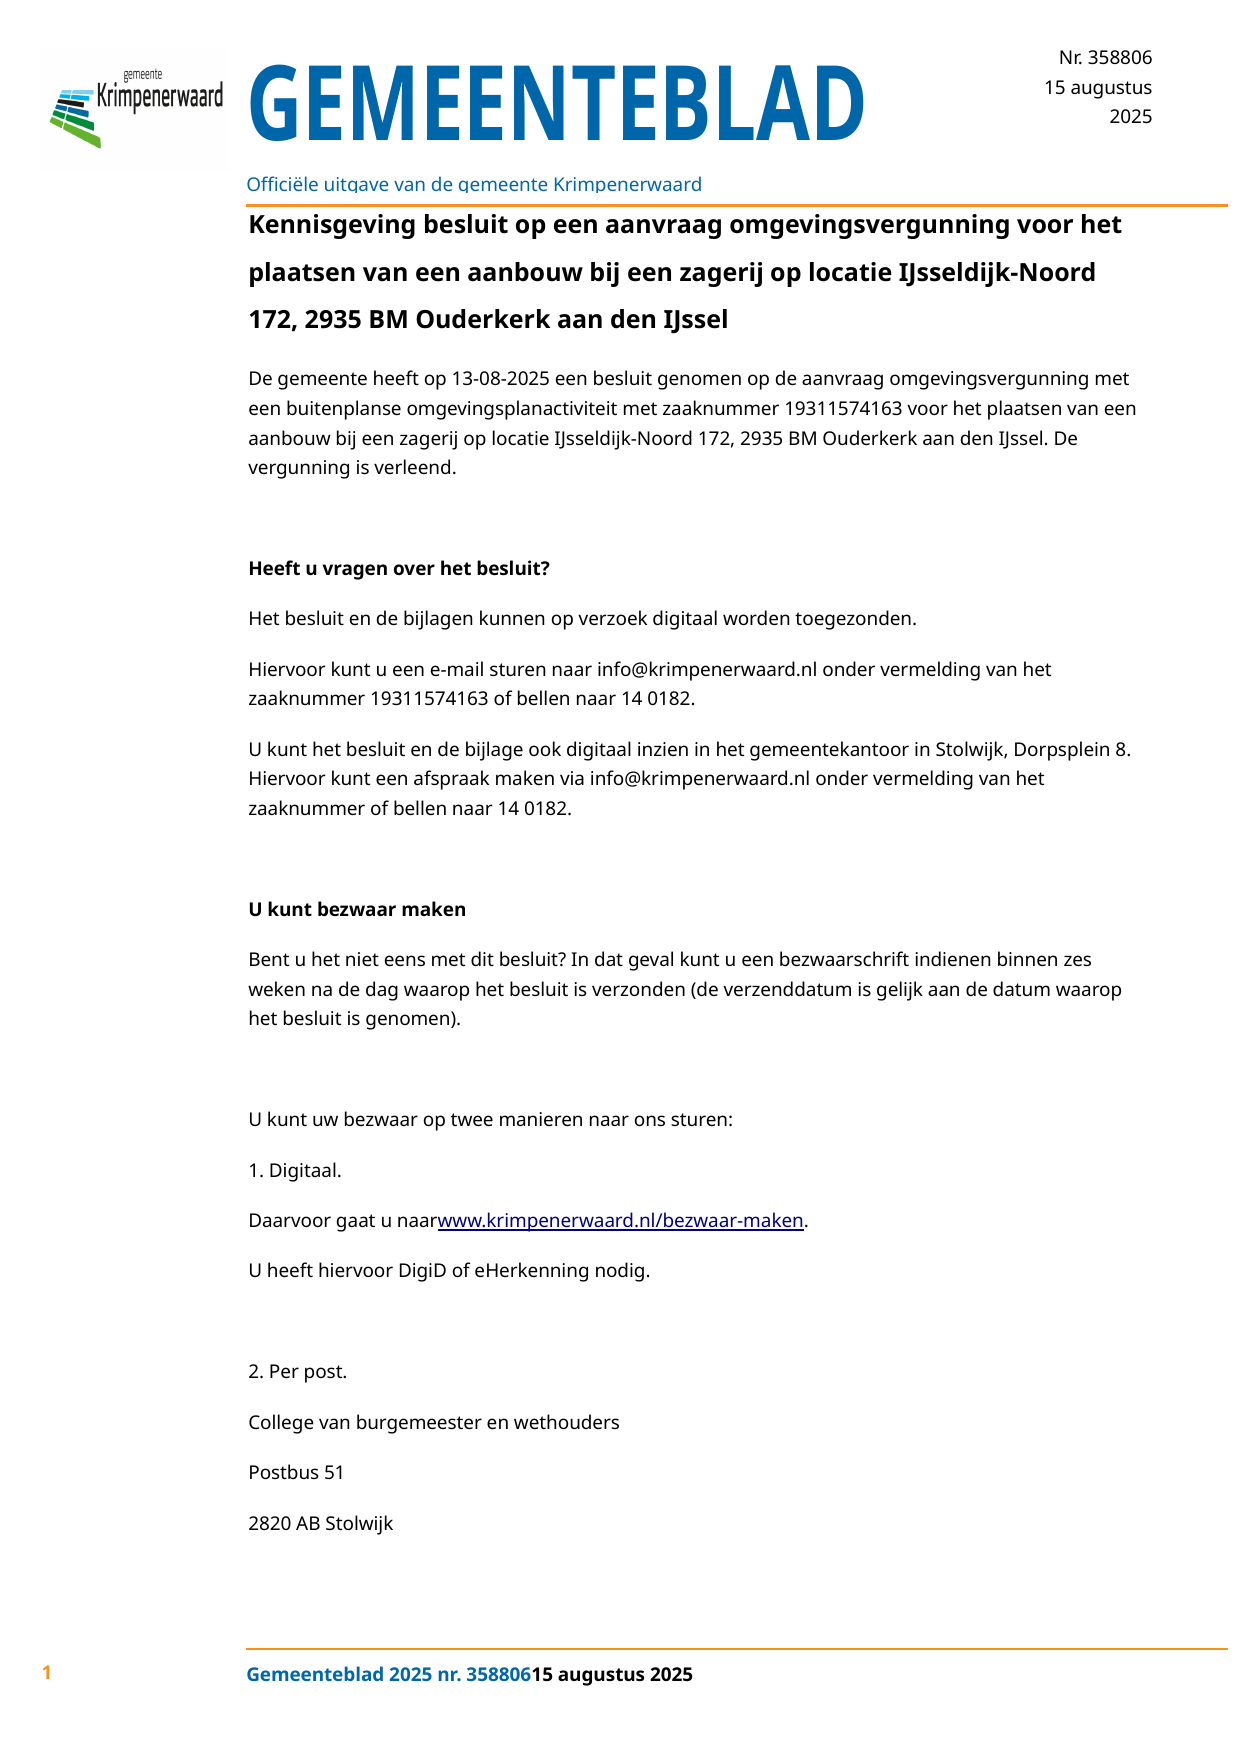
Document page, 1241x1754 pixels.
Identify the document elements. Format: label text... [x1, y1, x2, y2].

text 2820 AB Stolwijk [248, 1510, 1152, 1535]
text Heeft u vragen over het besluit? [248, 555, 1152, 581]
text De gemeente heeft op 13-08-2025 een besluit genomen op de aanvraag omgevingsvergunning met een buitenplanse omgevingsplanactiviteit met zaaknummer 19311574163 voor het plaatsen van een aanbouw bij een zagerij op locatie IJsseldijk-Noord 172, 2935 BM Ouderkerk aan den IJssel. De vergunning is verleend. [248, 366, 1152, 480]
text U heeft hiervoor DigiD of eHerkenning nodig. [248, 1258, 1152, 1283]
text 1. Digitaal. [248, 1157, 1152, 1182]
text Het besluit en de bijlagen kunnen op verzoek digitaal worden toegezonden. [248, 606, 1152, 631]
text U kunt bezwaar maken [248, 896, 1152, 922]
text Hiervoor kunt u een e-mail sturen naar info@krimpenerwaard.nl onder vermelding van het zaaknummer 19311574163 of bellen naar 14 0182. [248, 656, 1152, 711]
text U kunt het besluit en de bijlage ook digitaal inzien in het gemeentekantoor in Stolwijk, Dorpsplein 8. Hiervoor kunt een afspraak maken via info@krimpenerwaard.nl onder vermelding van het zaaknummer of bellen naar 14 0182. [248, 736, 1152, 821]
picture [41, 47, 231, 172]
text Postbus 51 [248, 1459, 1152, 1485]
text 2. Per post. [248, 1358, 1152, 1384]
text College van burgemeester en wethouders [248, 1409, 1152, 1434]
text U kunt uw bezwaar op twee manieren naar ons sturen: [248, 1106, 1152, 1132]
text Bent u het niet eens met dit besluit? In dat geval kunt u een bezwaarschrift indienen binnen zes weken na de dag waarop het besluit is verzonden (de verzenddatum is gelijk aan de datum waarop het besluit is genomen). [248, 946, 1152, 1031]
text Kennisgeving besluit op een aanvraag omgevingsvergunning voor het plaatsen van een aanbouw bij een zagerij op locatie IJsseldijk-Noord 172, 2935 BM Ouderkerk aan den IJssel [248, 207, 1152, 336]
text Daarvoor gaat u naarwww.krimpenerwaard.nl/bezwaar-maken. [248, 1207, 1152, 1233]
